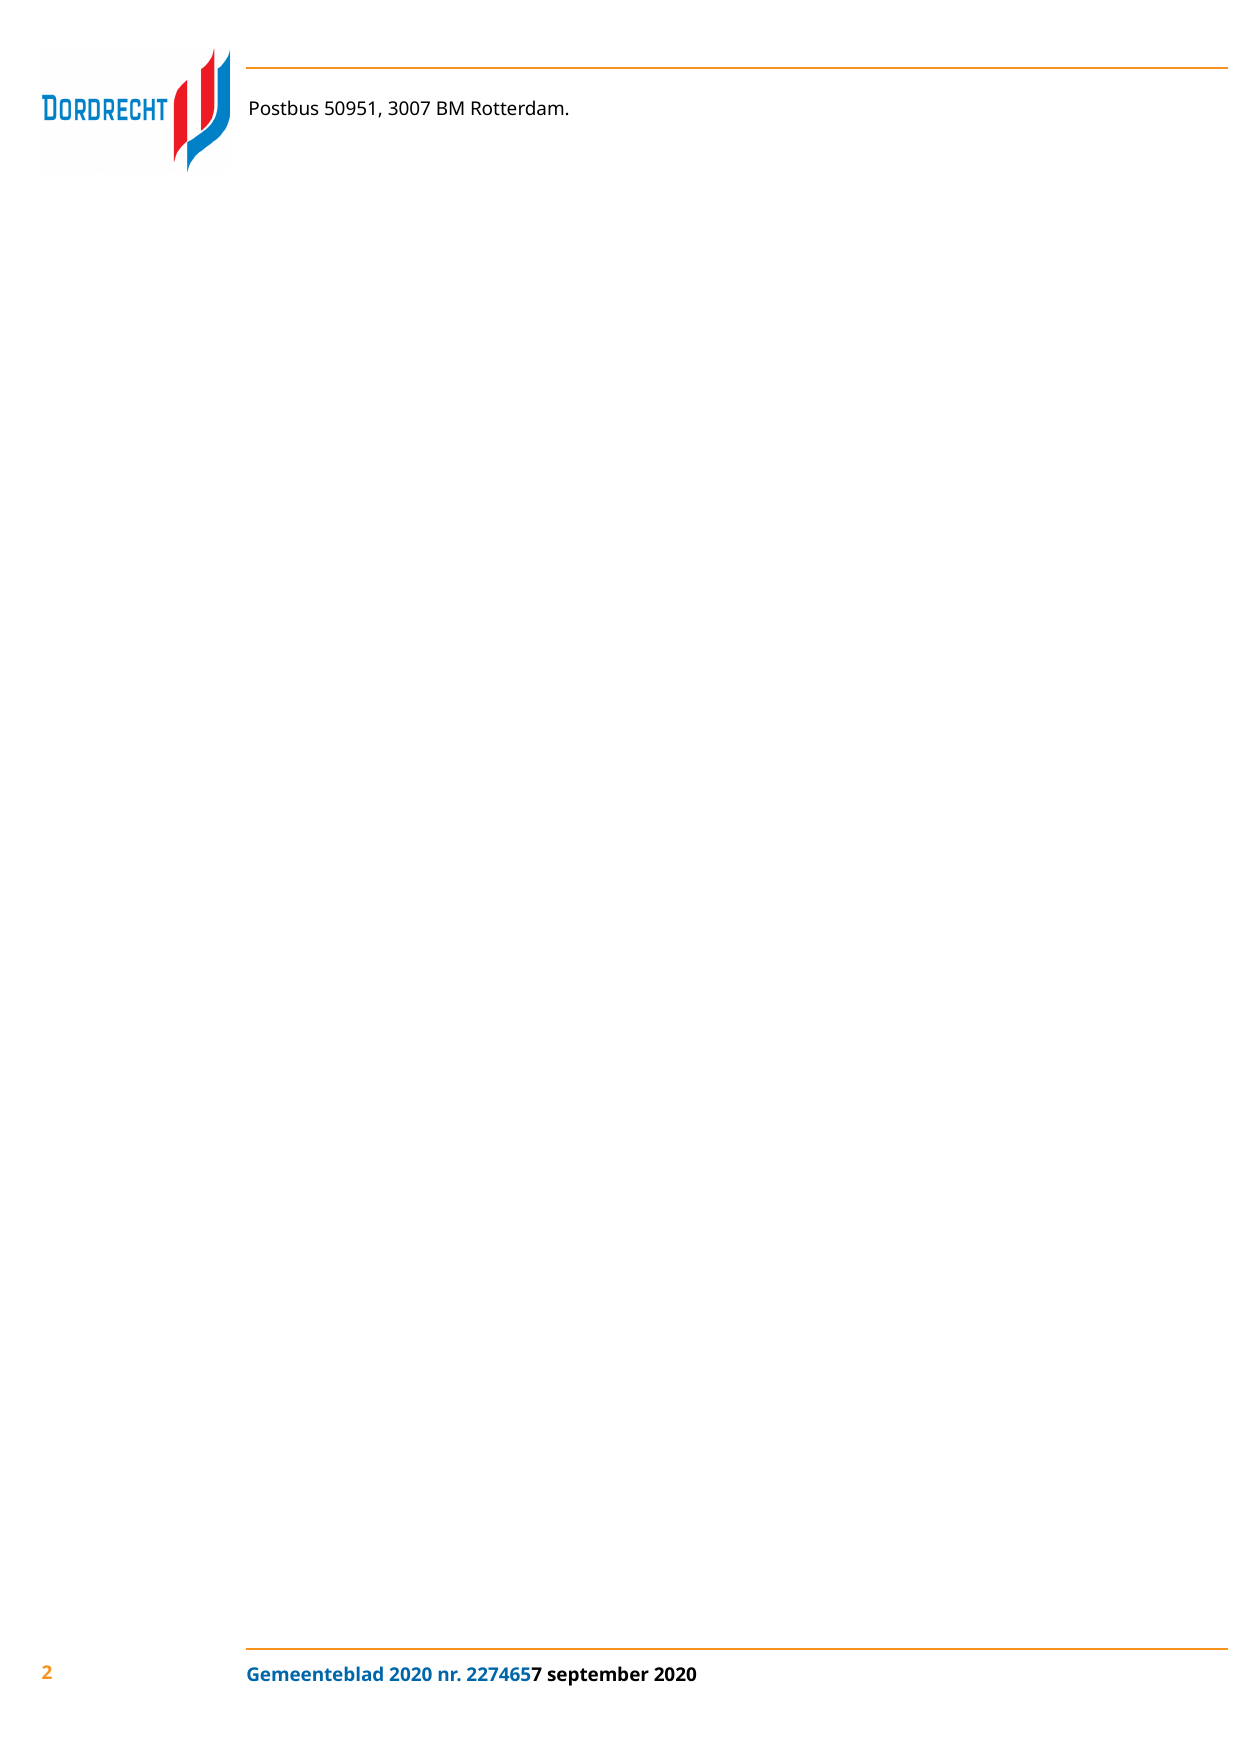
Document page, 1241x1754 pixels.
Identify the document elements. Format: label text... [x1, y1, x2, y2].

text Postbus 50951, 3007 BM Rotterdam. [248, 95, 1152, 121]
picture [41, 47, 231, 172]
